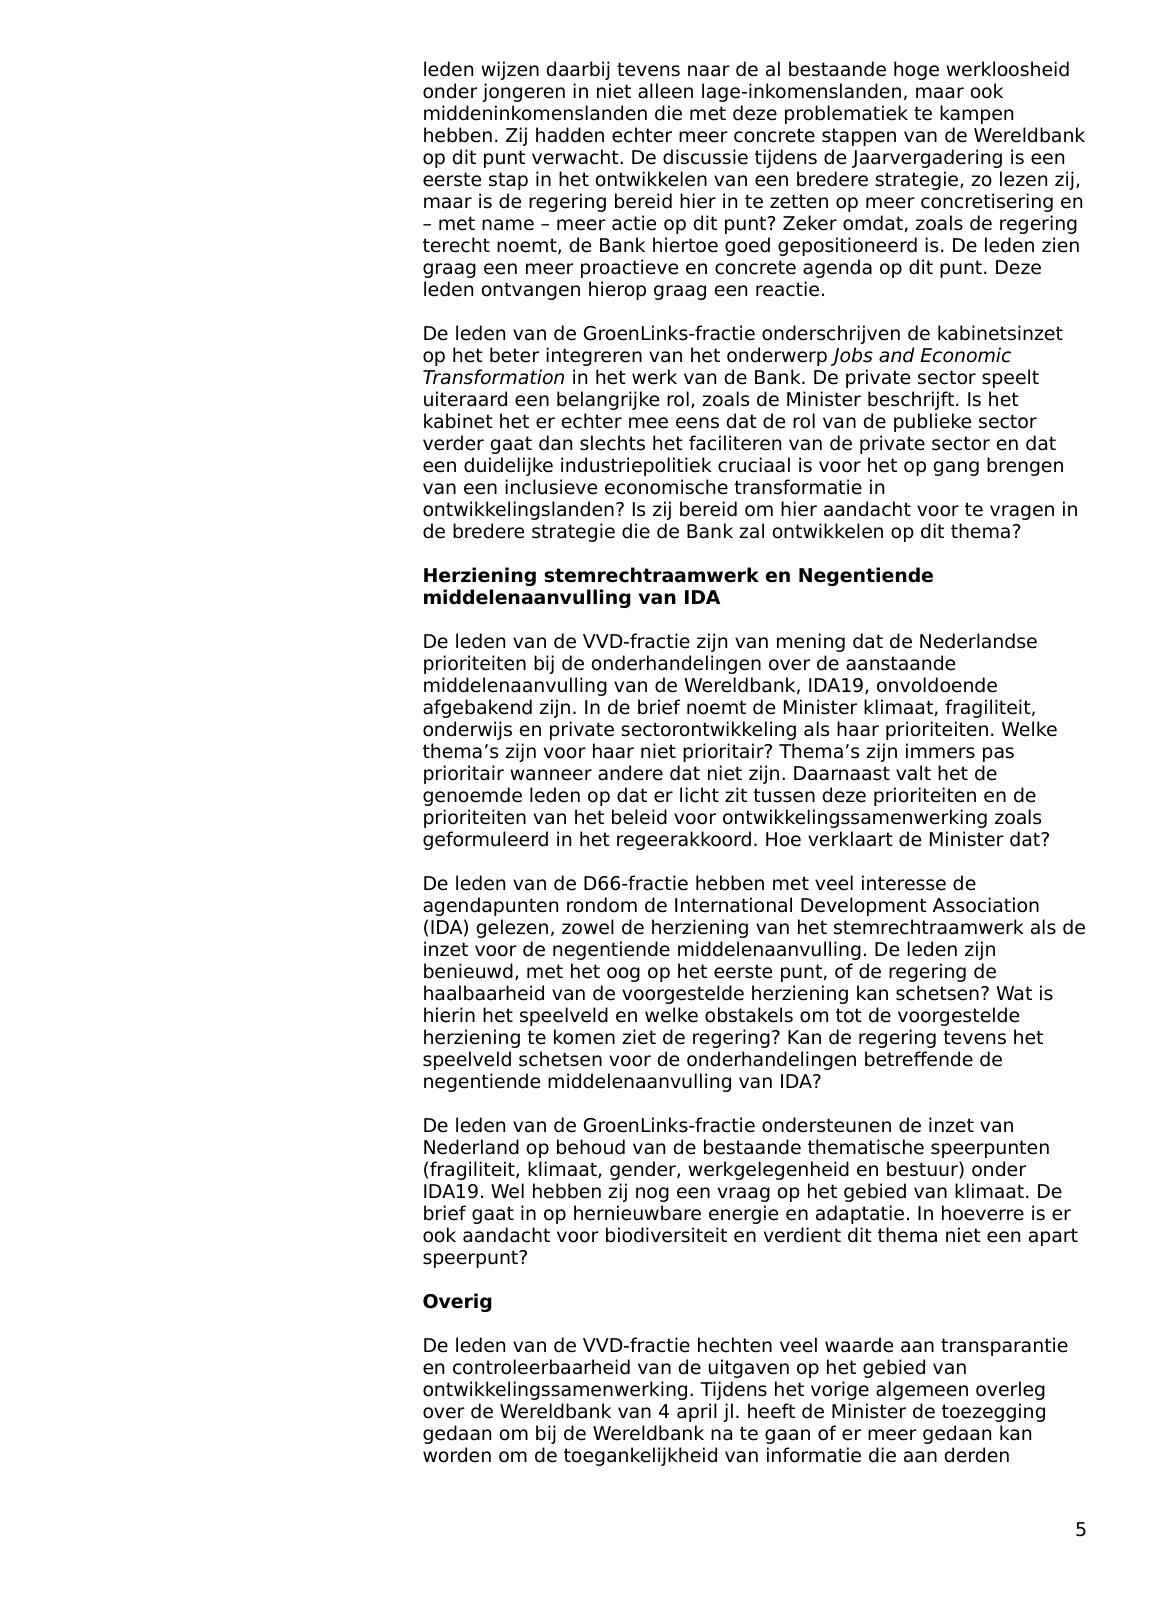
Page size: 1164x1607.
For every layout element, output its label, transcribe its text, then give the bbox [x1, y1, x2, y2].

subtitle Overig [422, 1291, 1087, 1313]
text leden wijzen daarbij tevens naar de al bestaande hoge werkloosheid onder jongeren in niet alleen lage-inkomenslanden, maar ook middeninkomenslanden die met deze problematiek te kampen hebben. Zij hadden echter meer concrete stappen van de Wereldbank op dit punt verwacht. De discussie tijdens de Jaarvergadering is een eerste stap in het ontwikkelen van een bredere strategie, zo lezen zij, maar is de regering bereid hier in te zetten op meer concretisering en – met name – meer actie op dit punt? Zeker omdat, zoals de regering terecht noemt, de Bank hiertoe goed gepositioneerd is. De leden zien graag een meer proactieve en concrete agenda op dit punt. Deze leden ontvangen hierop graag een reactie. [422, 59, 1087, 301]
text De leden van de VVD-fractie zijn van mening dat de Nederlandse prioriteiten bij de onderhandelingen over de aanstaande middelenaanvulling van de Wereldbank, IDA19, onvoldoende afgebakend zijn. In de brief noemt de Minister klimaat, fragiliteit, onderwijs en private sectorontwikkeling als haar prioriteiten. Welke thema’s zijn voor haar niet prioritair? Thema’s zijn immers pas prioritair wanneer andere dat niet zijn. Daarnaast valt het de genoemde leden op dat er licht zit tussen deze prioriteiten en de prioriteiten van het beleid voor ontwikkelingssamenwerking zoals geformuleerd in het regeerakkoord. Hoe verklaart de Minister dat? [422, 631, 1087, 851]
text De leden van de D66-fractie hebben met veel interesse de agendapunten rondom de International Development Association (IDA) gelezen, zowel de herziening van het stemrechtraamwerk als de inzet voor de negentiende middelenaanvulling. De leden zijn benieuwd, met het oog op het eerste punt, of de regering de haalbaarheid van de voorgestelde herziening kan schetsen? Wat is hierin het speelveld en welke obstakels om tot de voorgestelde herziening te komen ziet de regering? Kan de regering tevens het speelveld schetsen voor de onderhandelingen betreffende de negentiende middelenaanvulling van IDA? [422, 873, 1087, 1093]
text De leden van de GroenLinks-fractie onderschrijven de kabinetsinzet op het beter integreren van het onderwerp Jobs and Economic Transformation in het werk van de Bank. De private sector speelt uiteraard een belangrijke rol, zoals de Minister beschrijft. Is het kabinet het er echter mee eens dat de rol van de publieke sector verder gaat dan slechts het faciliteren van de private sector en dat een duidelijke industriepolitiek cruciaal is voor het op gang brengen van een inclusieve economische transformatie in ontwikkelingslanden? Is zij bereid om hier aandacht voor te vragen in de bredere strategie die de Bank zal ontwikkelen op dit thema? [422, 323, 1087, 543]
text De leden van de GroenLinks-fractie ondersteunen de inzet van Nederland op behoud van de bestaande thematische speerpunten (fragiliteit, klimaat, gender, werkgelegenheid en bestuur) onder IDA19. Wel hebben zij nog een vraag op het gebied van klimaat. De brief gaat in op hernieuwbare energie en adaptatie. In hoeverre is er ook aandacht voor biodiversiteit en verdient dit thema niet een apart speerpunt? [422, 1115, 1087, 1269]
text De leden van de VVD-fractie hechten veel waarde aan transparantie en controleerbaarheid van de uitgaven op het gebied van ontwikkelingssamenwerking. Tijdens het vorige algemeen overleg over de Wereldbank van 4 april jl. heeft de Minister de toezegging gedaan om bij de Wereldbank na te gaan of er meer gedaan kan worden om de toegankelijkheid van informatie die aan derden [422, 1335, 1087, 1467]
subtitle Herziening stemrechtraamwerk en Negentiende middelenaanvulling van IDA [422, 565, 1087, 609]
